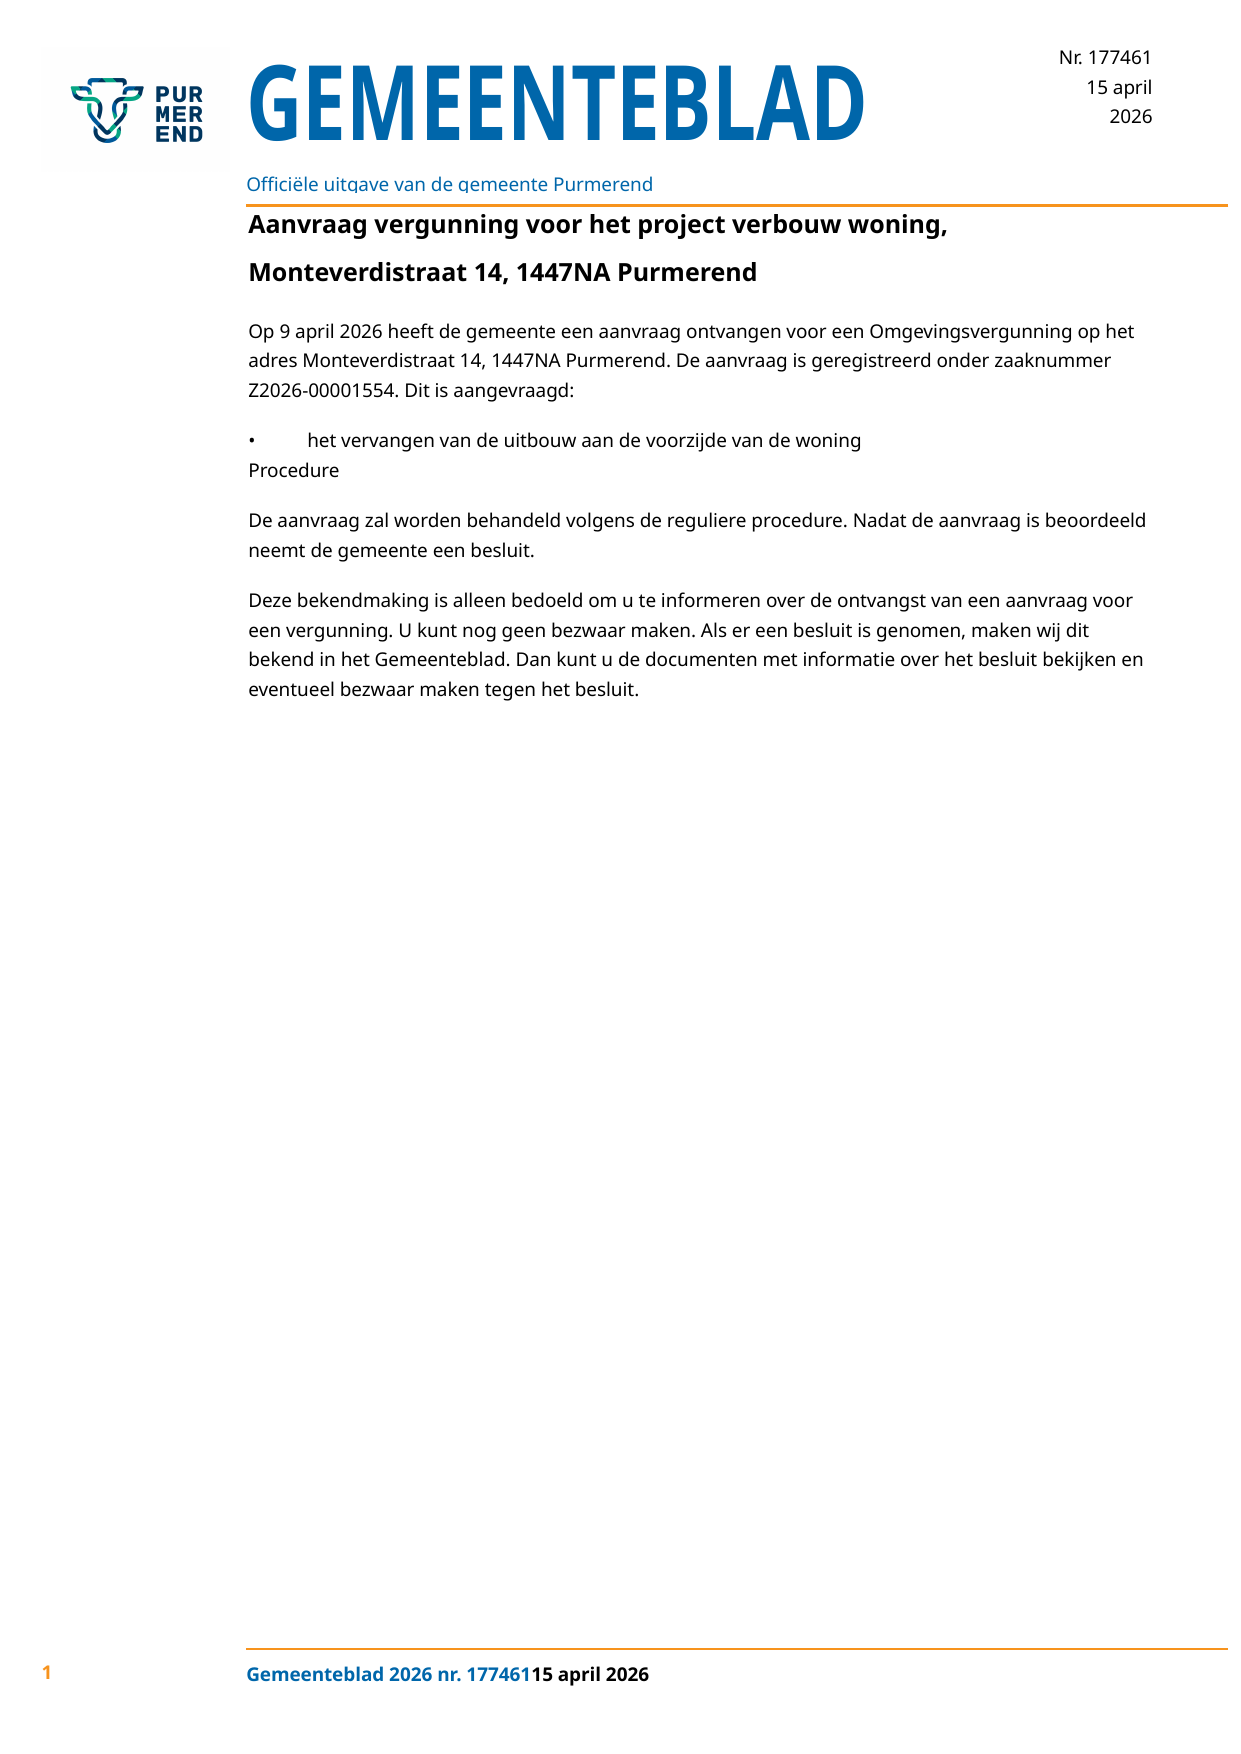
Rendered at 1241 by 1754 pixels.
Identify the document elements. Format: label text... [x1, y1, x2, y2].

picture [41, 47, 231, 172]
list het vervangen van de uitbouw aan de voorzijde van de woning [248, 427, 1152, 453]
text Procedure [248, 457, 1152, 483]
text De aanvraag zal worden behandeld volgens de reguliere procedure. Nadat de aanvraag is beoordeeld neemt de gemeente een besluit. [248, 507, 1152, 563]
text Deze bekendmaking is alleen bedoeld om u te informeren over de ontvangst van een aanvraag voor een vergunning. U kunt nog geen bezwaar maken. Als er een besluit is genomen, maken wij dit bekend in het Gemeenteblad. Dan kunt u de documenten met informatie over het besluit bekijken en eventueel bezwaar maken tegen het besluit. [248, 587, 1152, 702]
text Op 9 april 2026 heeft de gemeente een aanvraag ontvangen voor een Omgevingsvergunning op het adres Monteverdistraat 14, 1447NA Purmerend. De aanvraag is geregistreerd onder zaaknummer Z2026-00001554. Dit is aangevraagd: [248, 318, 1152, 403]
text Aanvraag vergunning voor het project verbouw woning, Monteverdistraat 14, 1447NA Purmerend [248, 207, 1152, 288]
